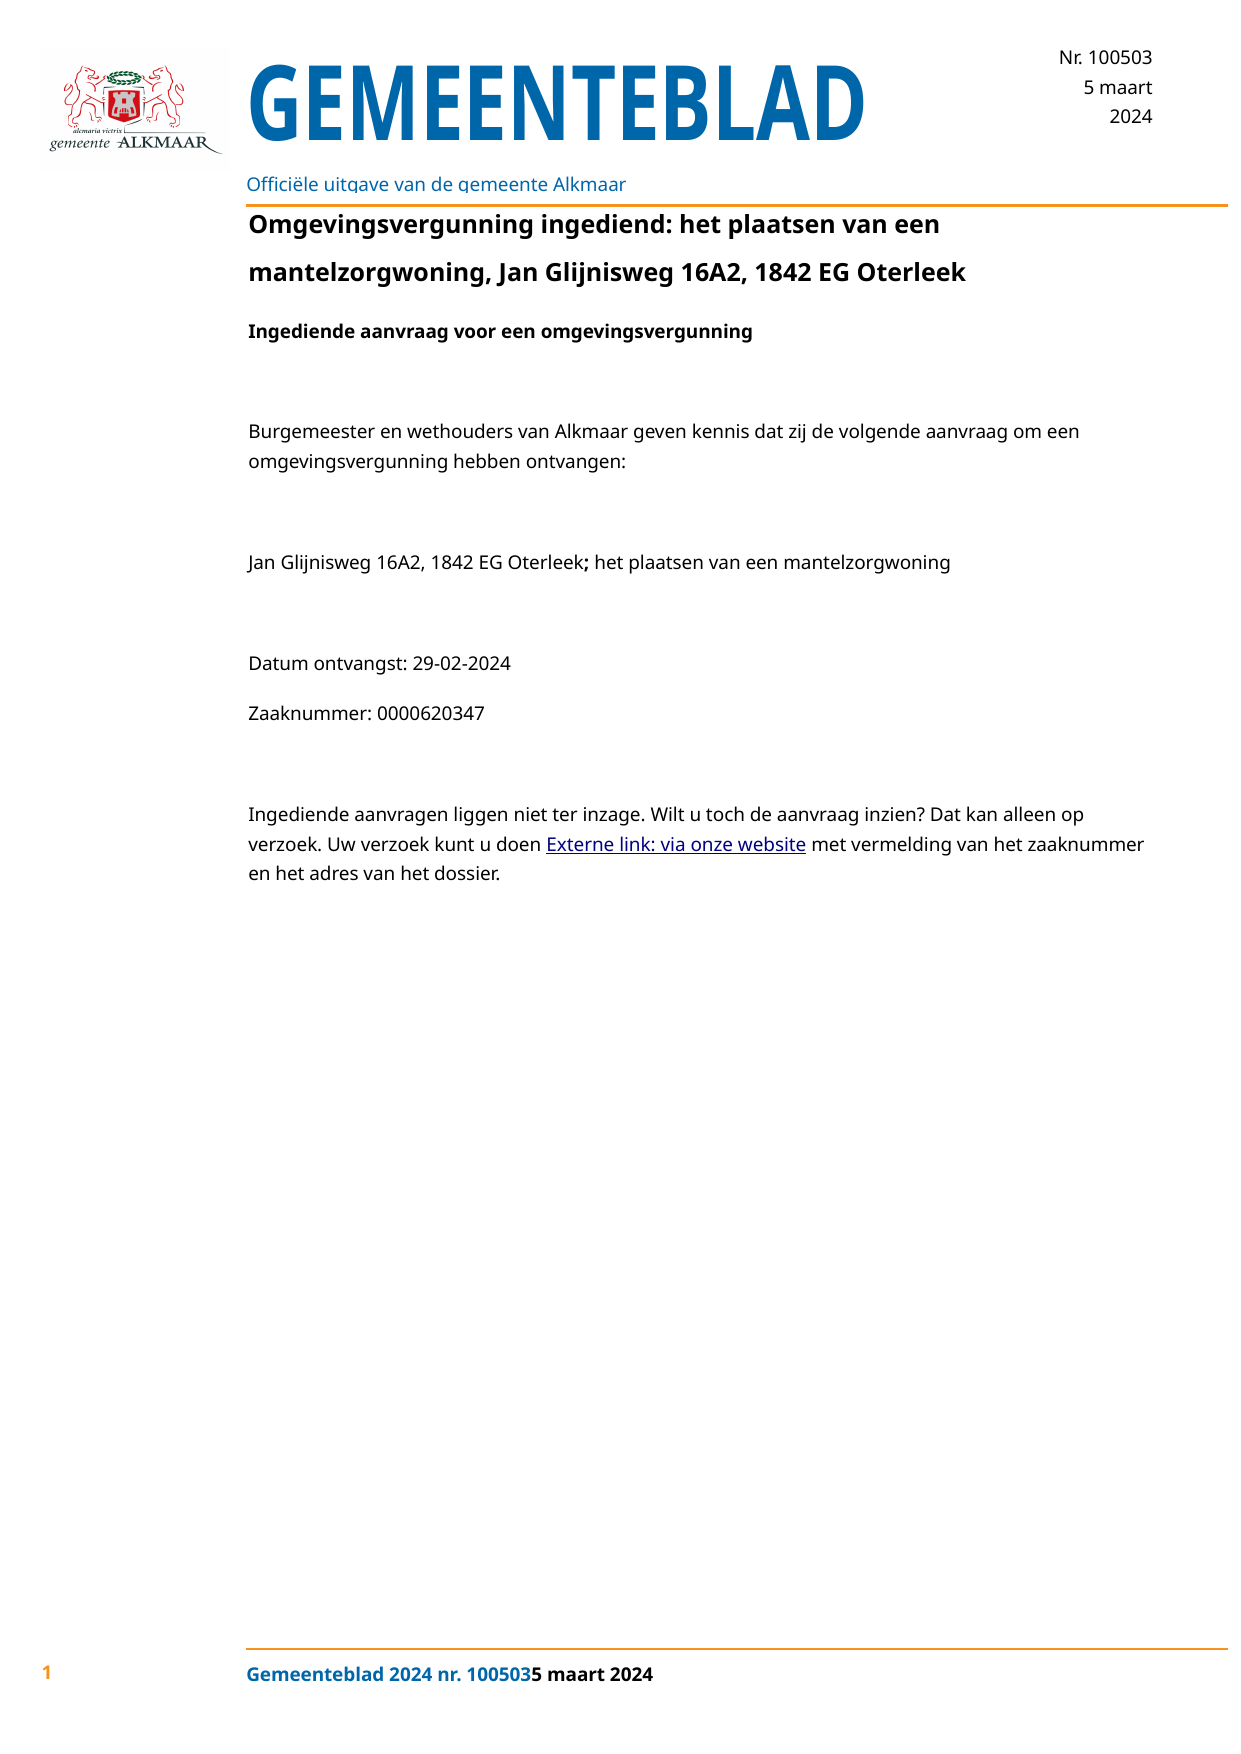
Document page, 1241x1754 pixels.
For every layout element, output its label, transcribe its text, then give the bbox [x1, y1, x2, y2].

text Jan Glijnisweg 16A2, 1842 EG Oterleek; het plaatsen van een mantelzorgwoning [248, 549, 1152, 575]
text Zaaknummer: 0000620347 [248, 700, 1152, 726]
picture [41, 47, 231, 172]
text Ingediende aanvraag voor een omgevingsvergunning [248, 318, 1152, 344]
text Datum ontvangst: 29-02-2024 [248, 650, 1152, 676]
text Omgevingsvergunning ingediend: het plaatsen van een mantelzorgwoning, Jan Glijnisweg 16A2, 1842 EG Oterleek [248, 207, 1152, 288]
text Burgemeester en wethouders van Alkmaar geven kennis dat zij de volgende aanvraag om een omgevingsvergunning hebben ontvangen: [248, 419, 1152, 474]
text Ingediende aanvragen liggen niet ter inzage. Wilt u toch de aanvraag inzien? Dat kan alleen op verzoek. Uw verzoek kunt u doen Externe link: via onze website met vermelding van het zaaknummer en het adres van het dossier. [248, 801, 1152, 886]
